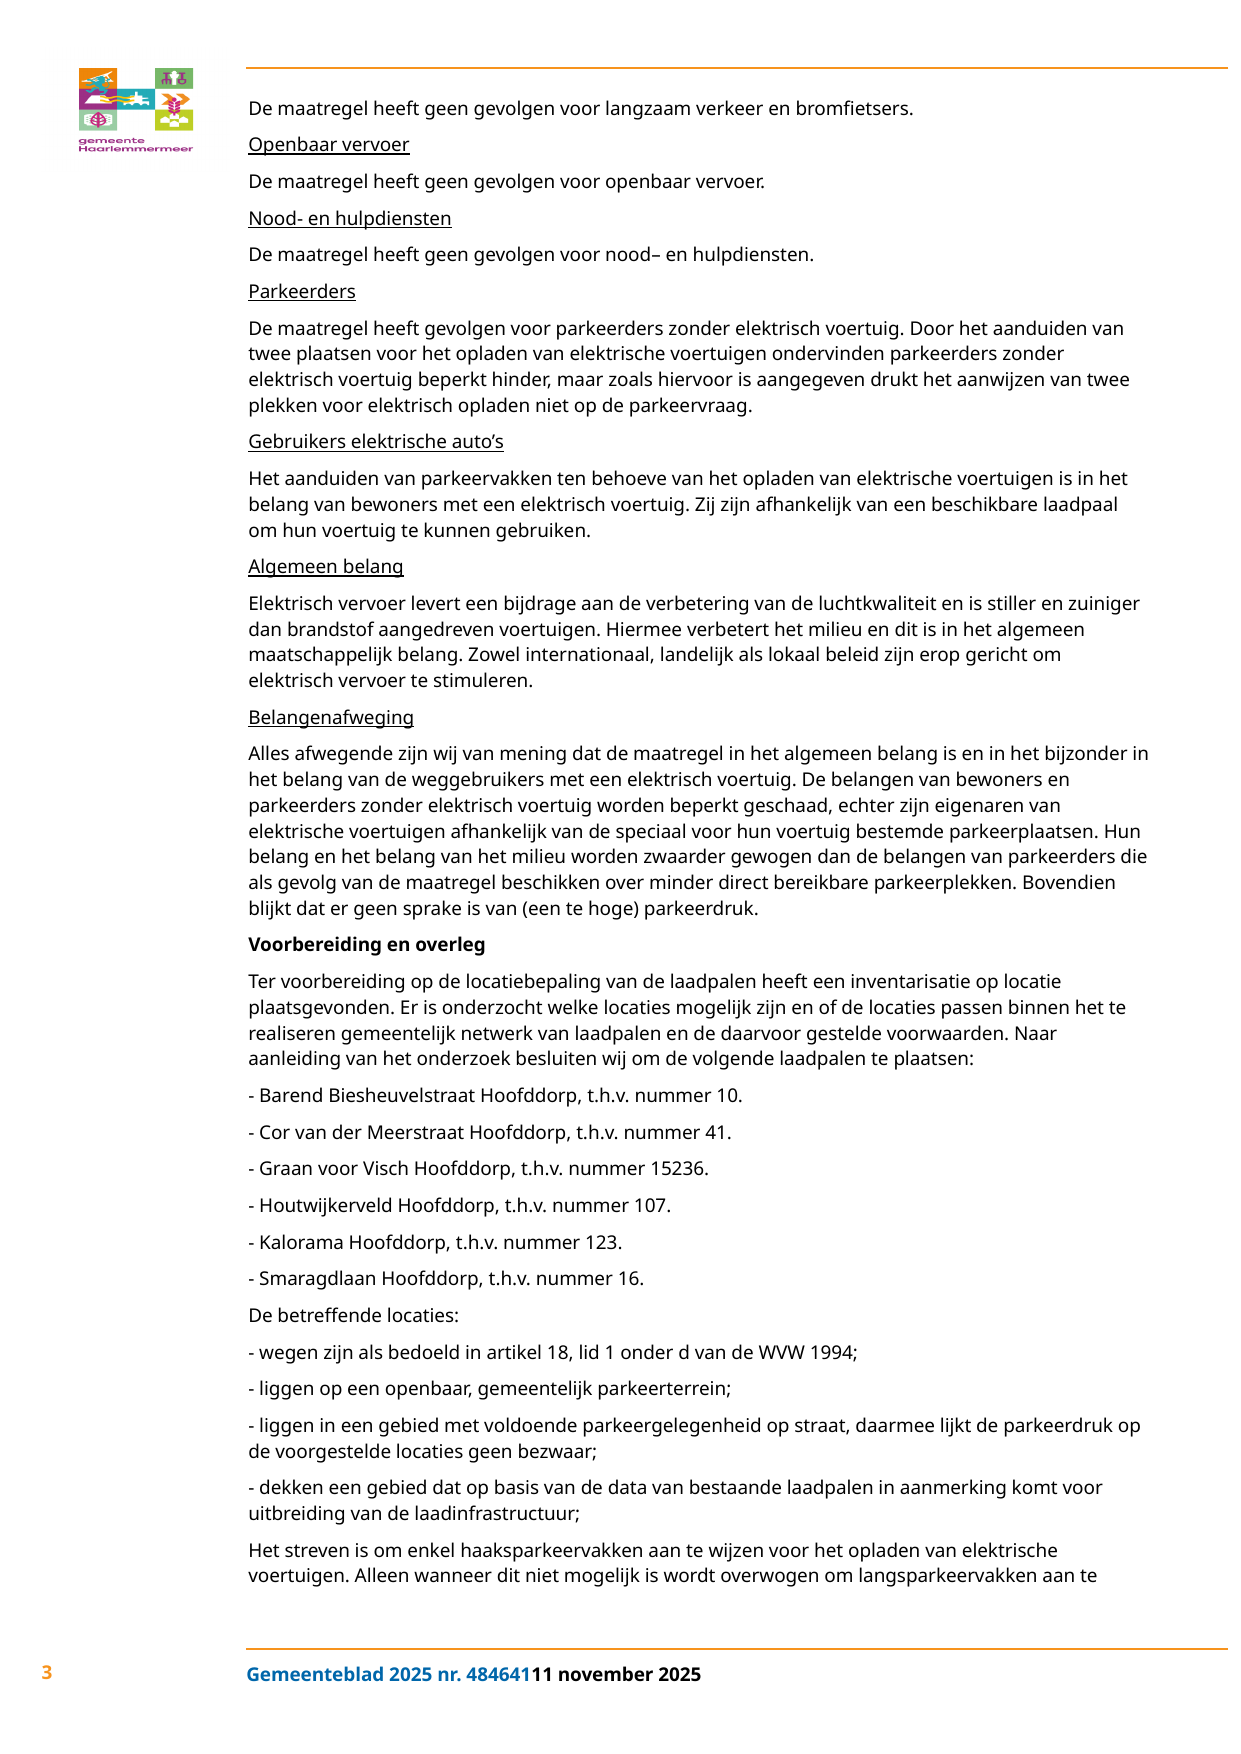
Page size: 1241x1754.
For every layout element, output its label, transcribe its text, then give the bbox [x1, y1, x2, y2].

text Belangenafweging [248, 704, 1152, 730]
text Het aanduiden van parkeervakken ten behoeve van het opladen van elektrische voertuigen is in het belang van bewoners met een elektrisch voertuig. Zij zijn afhankelijk van een beschikbare laadpaal om hun voertuig te kunnen gebruiken. [248, 465, 1152, 542]
text Het streven is om enkel haaksparkeervakken aan te wijzen voor het opladen van elektrische voertuigen. Alleen wanneer dit niet mogelijk is wordt overwogen om langsparkeervakken aan te [248, 1537, 1152, 1588]
text Elektrisch vervoer levert een bijdrage aan de verbetering van de luchtkwaliteit en is stiller en zuiniger dan brandstof aangedreven voertuigen. Hiermee verbetert het milieu en dit is in het algemeen maatschappelijk belang. Zowel internationaal, landelijk als lokaal beleid zijn erop gericht om elektrisch vervoer te stimuleren. [248, 590, 1152, 693]
text - Houtwijkerveld Hoofddorp, t.h.v. nummer 107. [248, 1192, 1152, 1218]
text - Kalorama Hoofddorp, t.h.v. nummer 123. [248, 1229, 1152, 1254]
text - Barend Biesheuvelstraat Hoofddorp, t.h.v. nummer 10. [248, 1082, 1152, 1108]
text De maatregel heeft geen gevolgen voor openbaar vervoer. [248, 168, 1152, 194]
text - dekken een gebied dat op basis van de data van bestaande laadpalen in aanmerking komt voor uitbreiding van de laadinfrastructuur; [248, 1474, 1152, 1526]
text De betreffende locaties: [248, 1302, 1152, 1328]
text Openbaar vervoer [248, 131, 1152, 157]
text - liggen in een gebied met voldoende parkeergelegenheid op straat, daarmee lijkt de parkeerdruk op de voorgestelde locaties geen bezwaar; [248, 1412, 1152, 1464]
text Gebruikers elektrische auto’s [248, 429, 1152, 454]
text Ter voorbereiding op de locatiebepaling van de laadpalen heeft een inventarisatie op locatie plaatsgevonden. Er is onderzocht welke locaties mogelijk zijn en of de locaties passen binnen het te realiseren gemeentelijk netwerk van laadpalen en de daarvoor gestelde voorwaarden. Naar aanleiding van het onderzoek besluiten wij om de volgende laadpalen te plaatsen: [248, 968, 1152, 1071]
text Voorbereiding en overleg [248, 932, 1152, 957]
text - Cor van der Meerstraat Hoofddorp, t.h.v. nummer 41. [248, 1119, 1152, 1144]
text De maatregel heeft gevolgen voor parkeerders zonder elektrisch voertuig. Door het aanduiden van twee plaatsen voor het opladen van elektrische voertuigen ondervinden parkeerders zonder elektrisch voertuig beperkt hinder, maar zoals hiervoor is aangegeven drukt het aanwijzen van twee plekken voor elektrisch opladen niet op de parkeervraag. [248, 315, 1152, 418]
text - Graan voor Visch Hoofddorp, t.h.v. nummer 15236. [248, 1156, 1152, 1181]
text Algemeen belang [248, 553, 1152, 579]
text De maatregel heeft geen gevolgen voor langzaam verkeer en bromfietsers. [248, 95, 1152, 121]
text Alles afwegende zijn wij van mening dat de maatregel in het algemeen belang is en in het bijzonder in het belang van de weggebruikers met een elektrisch voertuig. De belangen van bewoners en parkeerders zonder elektrisch voertuig worden beperkt geschaad, echter zijn eigenaren van elektrische voertuigen afhankelijk van de speciaal voor hun voertuig bestemde parkeerplaatsen. Hun belang en het belang van het milieu worden zwaarder gewogen dan de belangen van parkeerders die als gevolg van de maatregel beschikken over minder direct bereikbare parkeerplekken. Bovendien blijkt dat er geen sprake is van (een te hoge) parkeerdruk. [248, 741, 1152, 921]
text - Smaragdlaan Hoofddorp, t.h.v. nummer 16. [248, 1266, 1152, 1291]
text - wegen zijn als bedoeld in artikel 18, lid 1 onder d van de WVW 1994; [248, 1339, 1152, 1364]
text - liggen op een openbaar, gemeentelijk parkeerterrein; [248, 1376, 1152, 1401]
text Parkeerders [248, 278, 1152, 304]
text Nood- en hulpdiensten [248, 205, 1152, 231]
text De maatregel heeft geen gevolgen voor nood– en hulpdiensten. [248, 241, 1152, 267]
picture [41, 47, 231, 172]
